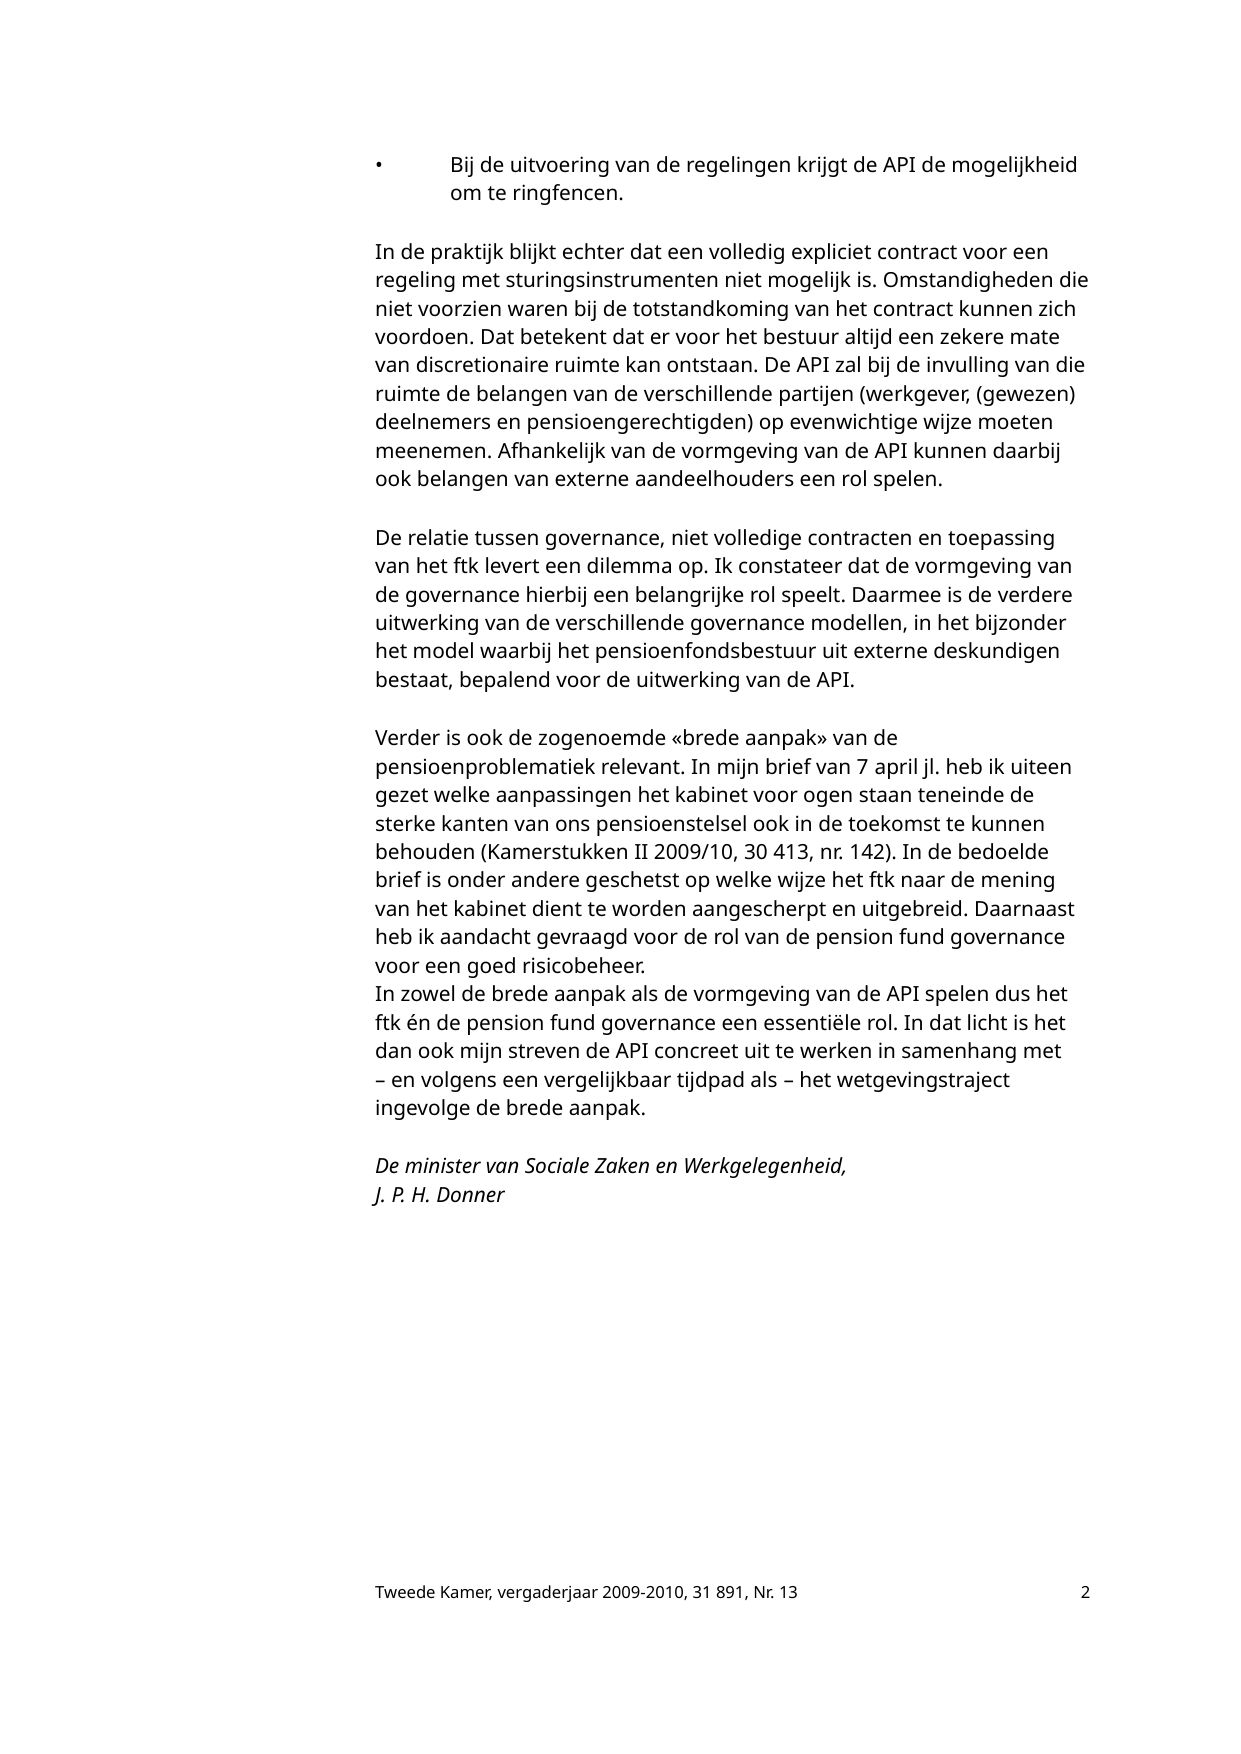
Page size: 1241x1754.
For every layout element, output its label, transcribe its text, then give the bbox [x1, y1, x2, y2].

list Bij de uitvoering van de regelingen krijgt de API de mogelijkheid om te ringfencen. [375, 150, 1090, 207]
text De relatie tussen governance, niet volledige contracten en toepassing van het ftk levert een dilemma op. Ik constateer dat de vormgeving van de governance hierbij een belangrijke rol speelt. Daarmee is de verdere uitwerking van de verschillende governance modellen, in het bijzonder het model waarbij het pensioenfondsbestuur uit externe deskundigen bestaat, bepalend voor de uitwerking van de API. [375, 523, 1090, 693]
text In de praktijk blijkt echter dat een volledig expliciet contract voor een regeling met sturingsinstrumenten niet mogelijk is. Omstandigheden die niet voorzien waren bij de totstandkoming van het contract kunnen zich voordoen. Dat betekent dat er voor het bestuur altijd een zekere mate van discretionaire ruimte kan ontstaan. De API zal bij de invulling van die ruimte de belangen van de verschillende partijen (werkgever, (gewezen) deelnemers en pensioengerechtigden) op evenwichtige wijze moeten meenemen. Afhankelijk van de vormgeving van de API kunnen daarbij ook belangen van externe aandeelhouders een rol spelen. [375, 237, 1090, 493]
text J. P. H. Donner [375, 1180, 1090, 1208]
text De minister van Sociale Zaken en Werkgelegenheid, [375, 1152, 1090, 1180]
text Verder is ook de zogenoemde «brede aanpak» van de pensioenproblematiek relevant. In mijn brief van 7 april jl. heb ik uiteen gezet welke aanpassingen het kabinet voor ogen staan teneinde de sterke kanten van ons pensioenstelsel ook in de toekomst te kunnen behouden (Kamerstukken II 2009/10, 30 413, nr. 142). In de bedoelde brief is onder andere geschetst op welke wijze het ftk naar de mening van het kabinet dient te worden aangescherpt en uitgebreid. Daarnaast heb ik aandacht gevraagd voor de rol van de pension fund governance voor een goed risicobeheer. [375, 723, 1090, 979]
text In zowel de brede aanpak als de vormgeving van de API spelen dus het ftk én de pension fund governance een essentiële rol. In dat licht is het dan ook mijn streven de API concreet uit te werken in samenhang met – en volgens een vergelijkbaar tijdpad als – het wetgevingstraject ingevolge de brede aanpak. [375, 979, 1090, 1122]
